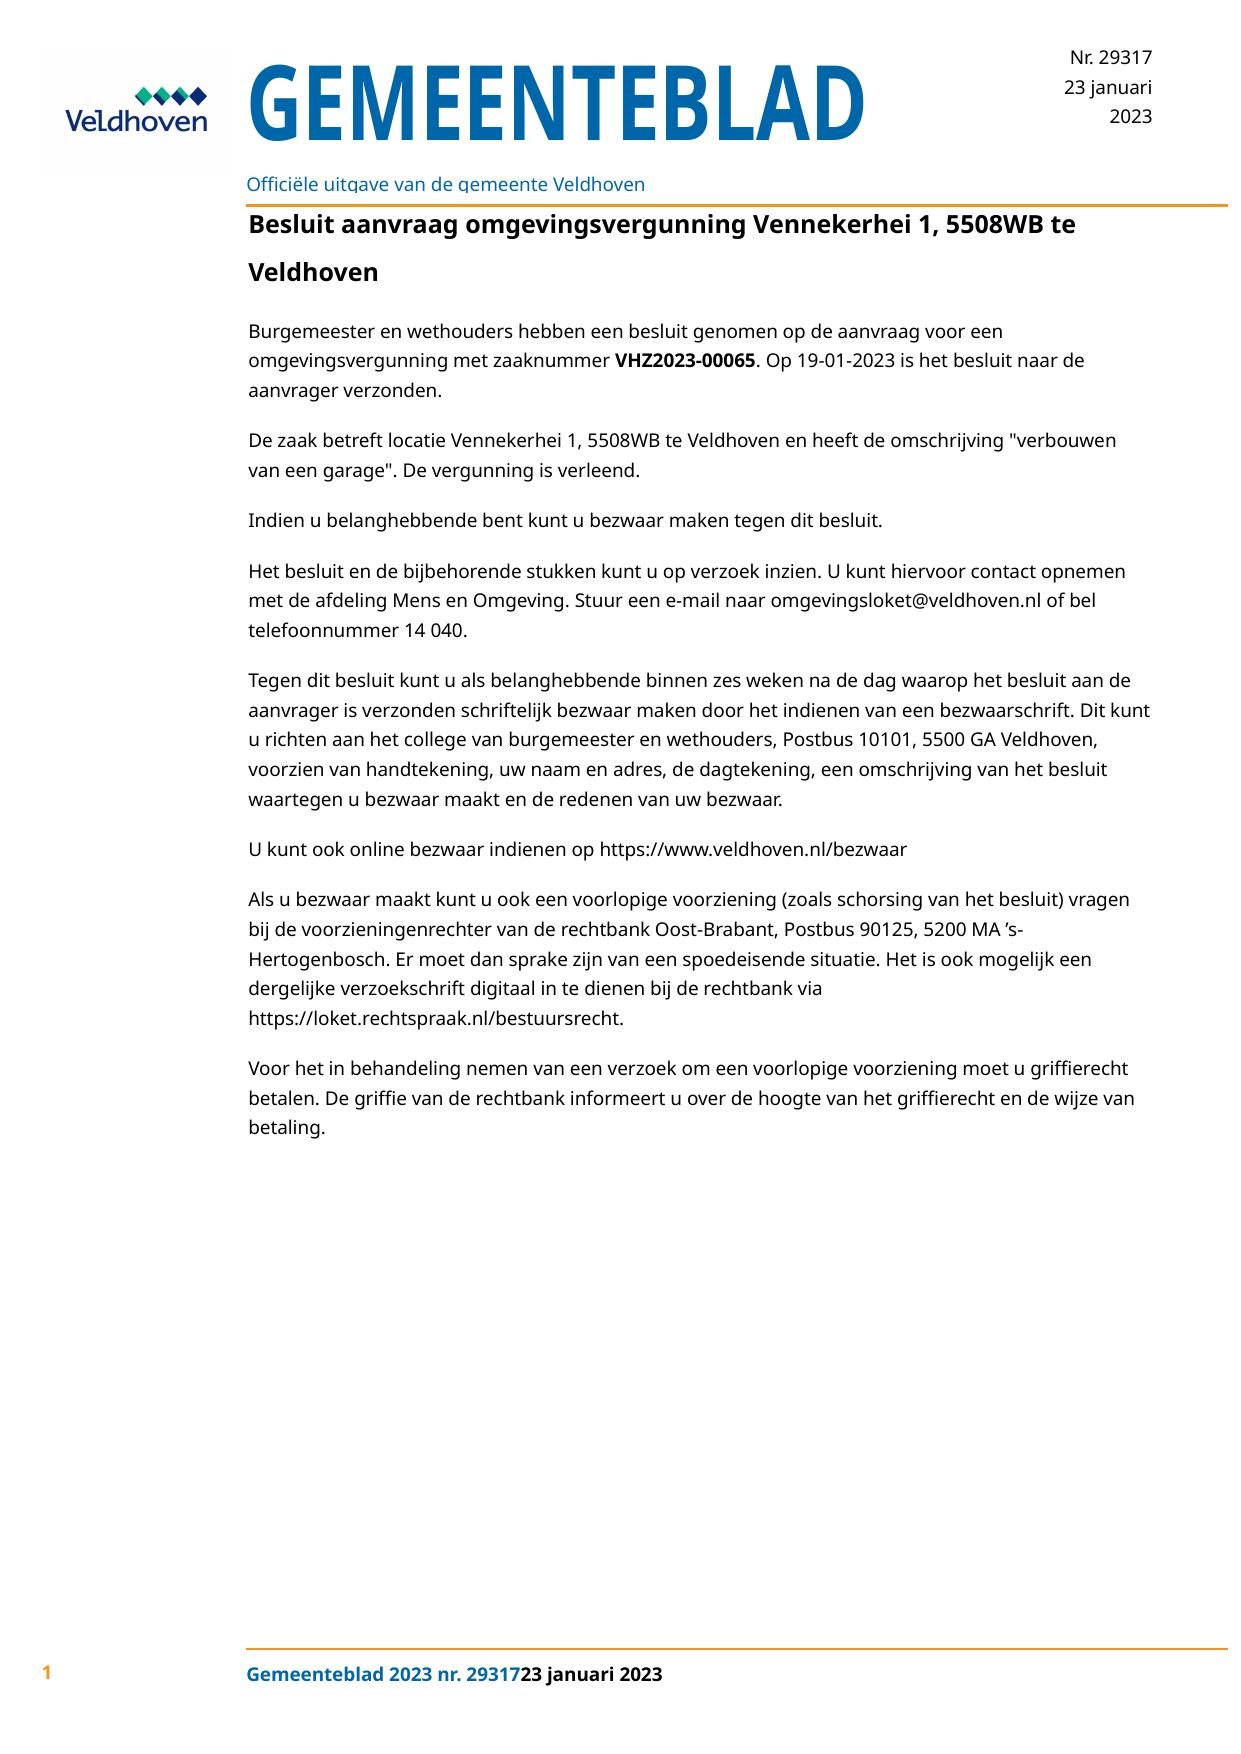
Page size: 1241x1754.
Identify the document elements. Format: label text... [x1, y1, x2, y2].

text De zaak betreft locatie Vennekerhei 1, 5508WB te Veldhoven en heeft de omschrijving "verbouwen van een garage". De vergunning is verleend. [248, 427, 1152, 483]
text U kunt ook online bezwaar indienen op https://www.veldhoven.nl/bezwaar [248, 836, 1152, 862]
text Het besluit en de bijbehorende stukken kunt u op verzoek inzien. U kunt hiervoor contact opnemen met de afdeling Mens en Omgeving. Stuur een e-mail naar omgevingsloket@veldhoven.nl of bel telefoonnummer 14 040. [248, 558, 1152, 643]
text Voor het in behandeling nemen van een verzoek om een voorlopige voorziening moet u griffierecht betalen. De griffie van de rechtbank informeert u over de hoogte van het griffierecht en de wijze van betaling. [248, 1055, 1152, 1140]
text Tegen dit besluit kunt u als belanghebbende binnen zes weken na de dag waarop het besluit aan de aanvrager is verzonden schriftelijk bezwaar maken door het indienen van een bezwaarschrift. Dit kunt u richten aan het college van burgemeester en wethouders, Postbus 10101, 5500 GA Veldhoven, voorzien van handtekening, uw naam en adres, de dagtekening, een omschrijving van het besluit waartegen u bezwaar maakt en de redenen van uw bezwaar. [248, 667, 1152, 812]
picture [41, 47, 231, 172]
text Burgemeester en wethouders hebben een besluit genomen op de aanvraag voor een omgevingsvergunning met zaaknummer VHZ2023-00065. Op 19-01-2023 is het besluit naar de aanvrager verzonden. [248, 318, 1152, 403]
text Als u bezwaar maakt kunt u ook een voorlopige voorziening (zoals schorsing van het besluit) vragen bij de voorzieningenrechter van de rechtbank Oost-Brabant, Postbus 90125, 5200 MA ’s-Hertogenbosch. Er moet dan sprake zijn van een spoedeisende situatie. Het is ook mogelijk een dergelijke verzoekschrift digitaal in te dienen bij de rechtbank via https://loket.rechtspraak.nl/bestuursrecht. [248, 887, 1152, 1031]
text Besluit aanvraag omgevingsvergunning Vennekerhei 1, 5508WB te Veldhoven [248, 207, 1152, 288]
text Indien u belanghebbende bent kunt u bezwaar maken tegen dit besluit. [248, 507, 1152, 533]
